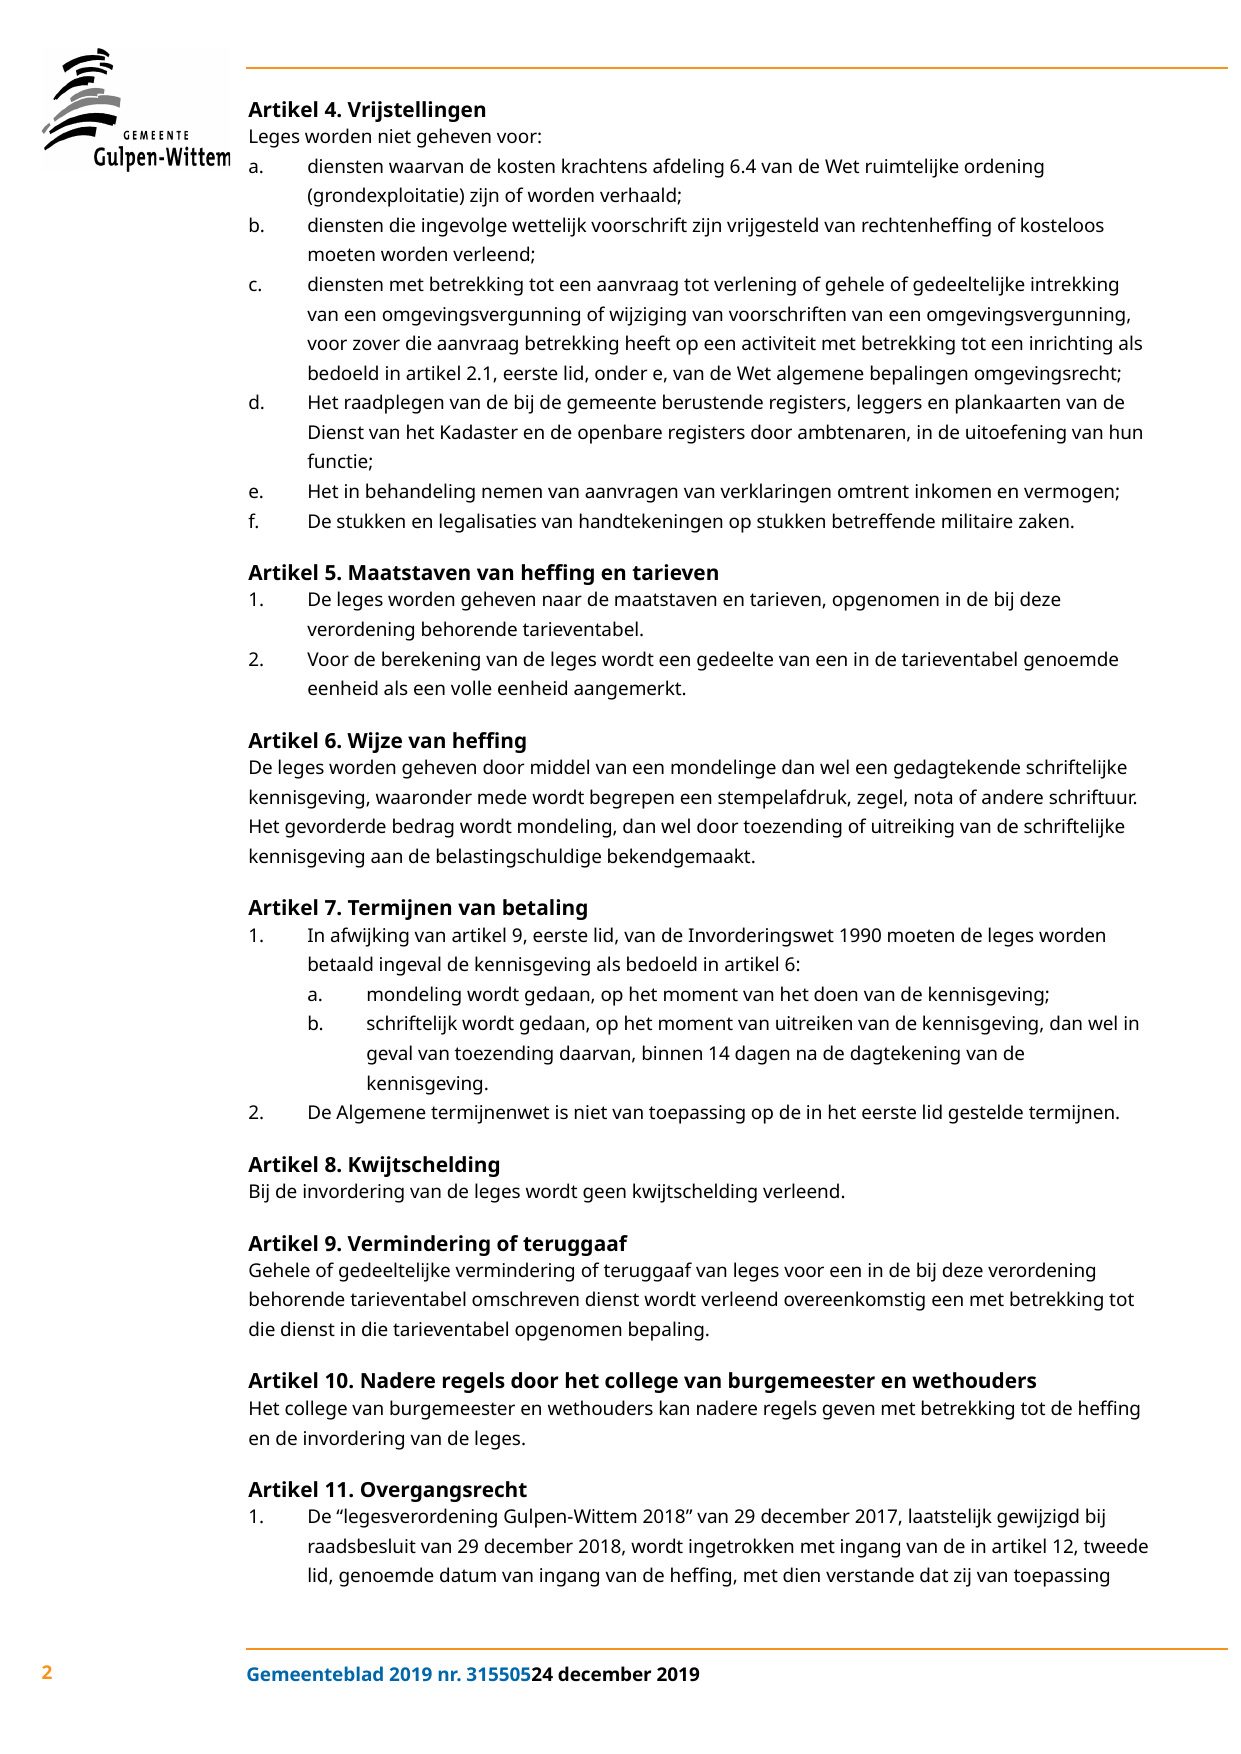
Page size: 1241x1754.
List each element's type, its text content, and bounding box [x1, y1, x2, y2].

list schriftelijk wordt gedaan, op het moment van uitreiken van de kennisgeving, dan wel in geval van toezending daarvan, binnen 14 dagen na de dagtekening van de kennisgeving. [307, 1011, 1152, 1096]
text Artikel 6. Wijze van heffing [248, 726, 1152, 754]
list Het raadplegen van de bij de gemeente berustende registers, leggers en plankaarten van de Dienst van het Kadaster en de openbare registers door ambtenaren, in de uitoefening van hun functie; [248, 389, 1152, 474]
list diensten waarvan de kosten krachtens afdeling 6.4 van de Wet ruimtelijke ordening (grondexploitatie) zijn of worden verhaald; [248, 153, 1152, 208]
text De leges worden geheven door middel van een mondelinge dan wel een gedagtekende schriftelijke kennisgeving, waaronder mede wordt begrepen een stempelafdruk, zegel, nota of andere schriftuur. Het gevorderde bedrag wordt mondeling, dan wel door toezending of uitreiking van de schriftelijke kennisgeving aan de belastingschuldige bekendgemaakt. [248, 754, 1152, 869]
list De Algemene termijnenwet is niet van toepassing op de in het eerste lid gestelde termijnen. [248, 1099, 1152, 1125]
text Artikel 4. Vrijstellingen [248, 95, 1152, 123]
list diensten met betrekking tot een aanvraag tot verlening of gehele of gedeeltelijke intrekking van een omgevingsvergunning of wijziging van voorschriften van een omgevingsvergunning, voor zover die aanvraag betrekking heeft op een activiteit met betrekking tot een inrichting als bedoeld in artikel 2.1, eerste lid, onder e, van de Wet algemene bepalingen omgevingsrecht; [248, 271, 1152, 386]
list De leges worden geheven naar de maatstaven en tarieven, opgenomen in de bij deze verordening behorende tarieventabel. [248, 587, 1152, 642]
list Het in behandeling nemen van aanvragen van verklaringen omtrent inkomen en vermogen; [248, 478, 1152, 504]
list De stukken en legalisaties van handtekeningen op stukken betreffende militaire zaken. [248, 508, 1152, 533]
text Artikel 5. Maatstaven van heffing en tarieven [248, 558, 1152, 587]
text Artikel 7. Termijnen van betaling [248, 893, 1152, 922]
text Bij de invordering van de leges wordt geen kwijtschelding verleend. [248, 1178, 1152, 1204]
text Leges worden niet geheven voor: [248, 123, 1152, 149]
picture [41, 47, 231, 172]
text Gehele of gedeeltelijke vermindering of teruggaaf van leges voor een in de bij deze verordening behorende tarieventabel omschreven dienst wordt verleend overeenkomstig een met betrekking tot die dienst in die tarieventabel opgenomen bepaling. [248, 1257, 1152, 1342]
list diensten die ingevolge wettelijk voorschrift zijn vrijgesteld van rechtenheffing of kosteloos moeten worden verleend; [248, 212, 1152, 267]
text Het college van burgemeester en wethouders kan nadere regels geven met betrekking tot de heffing en de invordering van de leges. [248, 1395, 1152, 1450]
text Artikel 10. Nadere regels door het college van burgemeester en wethouders [248, 1367, 1152, 1395]
text Artikel 11. Overgangsrecht [248, 1475, 1152, 1503]
list De “legesverordening Gulpen-Wittem 2018” van 29 december 2017, laatstelijk gewijzigd bij raadsbesluit van 29 december 2018, wordt ingetrokken met ingang van de in artikel 12, tweede lid, genoemde datum van ingang van de heffing, met dien verstande dat zij van toepassing [248, 1503, 1152, 1588]
list mondeling wordt gedaan, op het moment van het doen van de kennisgeving; [307, 981, 1152, 1007]
list In afwijking van artikel 9, eerste lid, van de Invorderingswet 1990 moeten de leges worden betaald ingeval de kennisgeving als bedoeld in artikel 6: [248, 922, 1152, 977]
text Artikel 9. Vermindering of teruggaaf [248, 1229, 1152, 1257]
list Voor de berekening van de leges wordt een gedeelte van een in de tarieventabel genoemde eenheid als een volle eenheid aangemerkt. [248, 646, 1152, 701]
text Artikel 8. Kwijtschelding [248, 1150, 1152, 1178]
